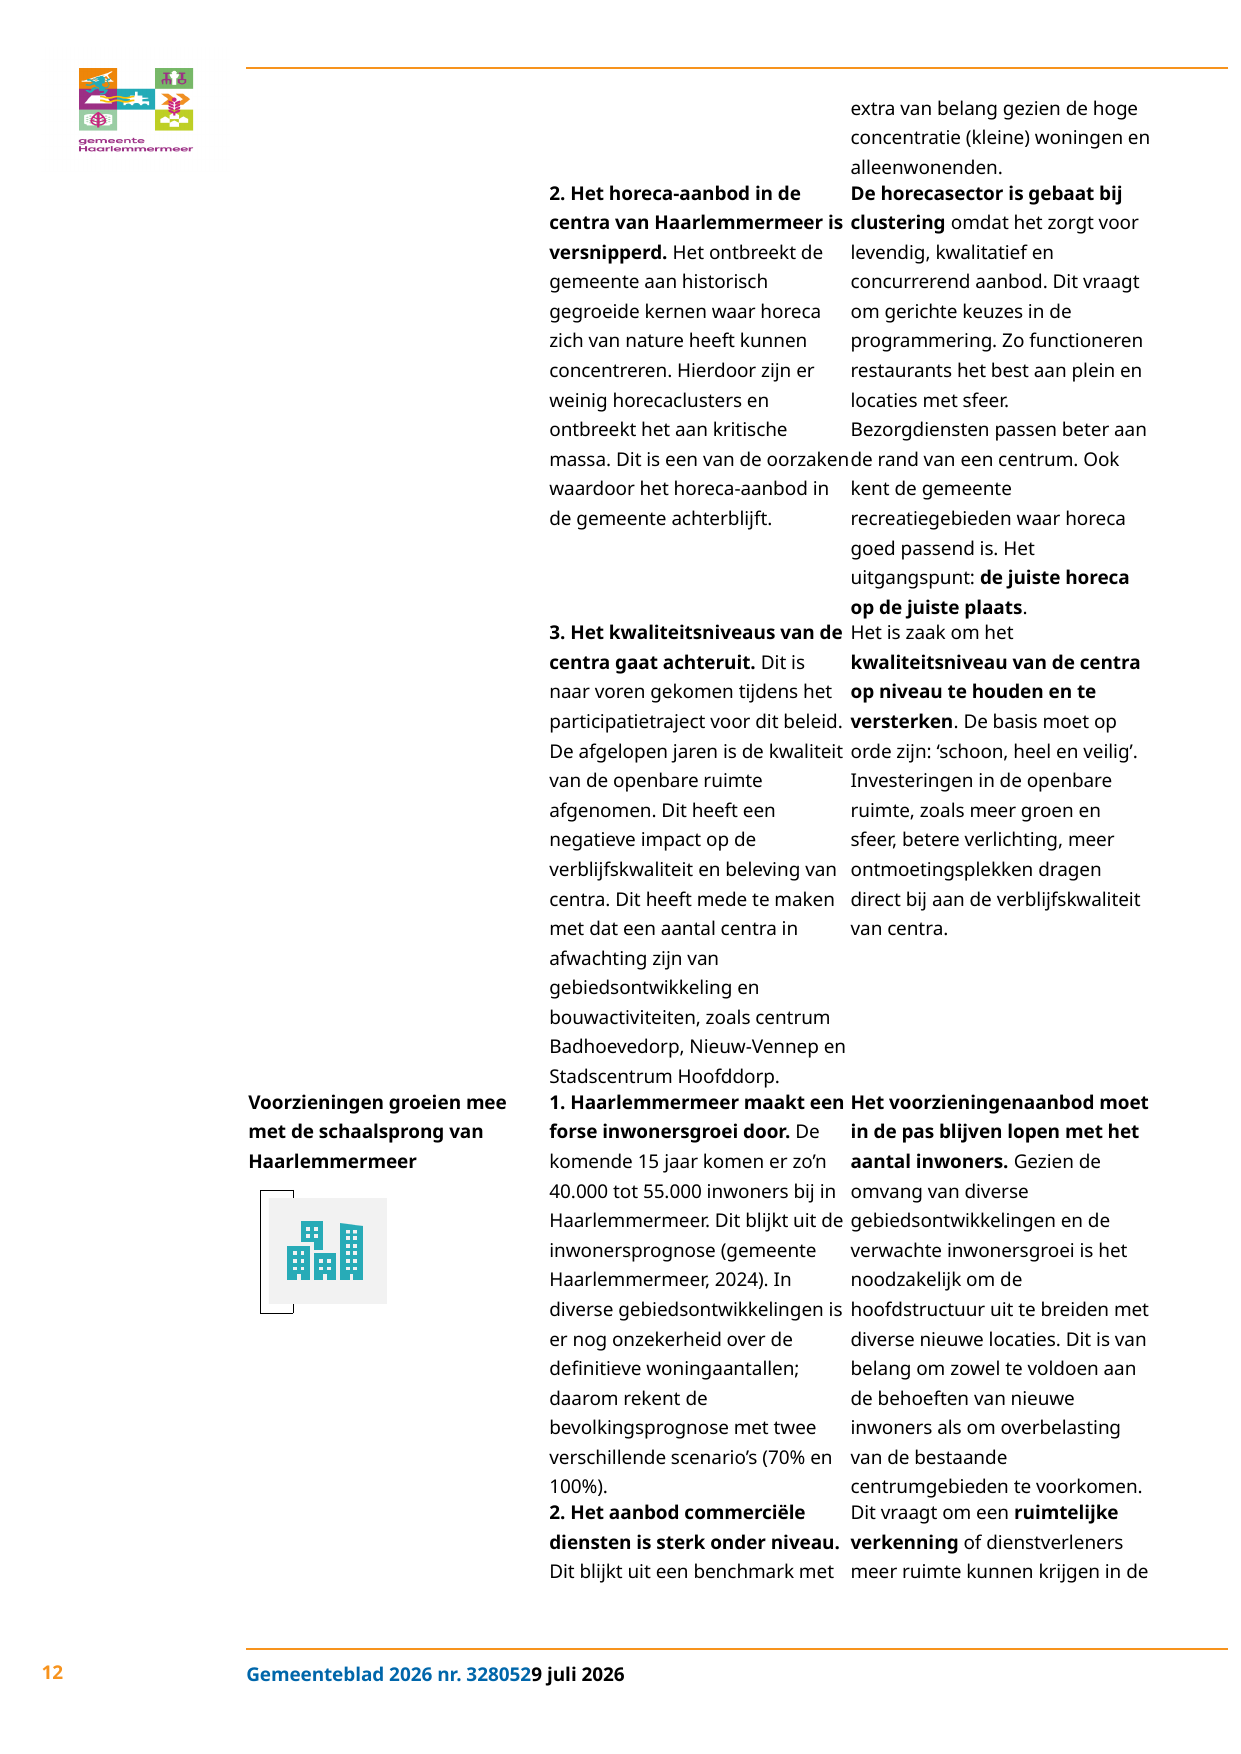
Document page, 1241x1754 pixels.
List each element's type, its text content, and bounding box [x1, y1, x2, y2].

table_cell De horecasector is gebaat bij clustering omdat het zorgt voor levendig, kwalitatief en concurrerend aanbod. Dit vraagt om gerichte keuzes in de programmering. Zo functioneren restaurants het best aan plein en locaties met sfeer. Bezorgdiensten passen beter aan de rand van een centrum. Ook kent de gemeente recreatiegebieden waar horeca goed passend is. Het uitgangspunt: de juiste horeca op de juiste plaats. [850, 180, 1152, 619]
table_cell 2. Het horeca-aanbod in de centra van Haarlemmermeer is versnipperd. Het ontbreekt de gemeente aan historisch gegroeide kernen waar horeca zich van nature heeft kunnen concentreren. Hierdoor zijn er weinig horecaclusters en ontbreekt het aan kritische massa. Dit is een van de oorzaken waardoor het horeca-aanbod in de gemeente achterblijft. [549, 180, 850, 619]
table_cell [248, 95, 549, 1089]
table_cell Voorzieningen groeien mee met de schaalsprong van Haarlemmermeer [248, 1089, 549, 1584]
table_cell 3. Het kwaliteitsniveaus van de centra gaat achteruit. Dit is naar voren gekomen tijdens het participatietraject voor dit beleid. De afgelopen jaren is de kwaliteit van de openbare ruimte afgenomen. Dit heeft een negatieve impact op de verblijfskwaliteit en beleving van centra. Dit heeft mede te maken met dat een aantal centra in afwachting zijn van gebiedsontwikkeling en bouwactiviteiten, zoals centrum Badhoevedorp, Nieuw-Vennep en Stadscentrum Hoofddorp. [549, 620, 850, 1089]
picture [41, 47, 231, 172]
picture [268, 1198, 387, 1304]
table_cell Het is zaak om het kwaliteitsniveau van de centra op niveau te houden en te versterken. De basis moet op orde zijn: ‘schoon, heel en veilig’. Investeringen in de openbare ruimte, zoals meer groen en sfeer, betere verlichting, meer ontmoetingsplekken dragen direct bij aan de verblijfskwaliteit van centra. [850, 620, 1152, 1089]
table_cell Het voorzieningenaanbod moet in de pas blijven lopen met het aantal inwoners. Gezien de omvang van diverse gebiedsontwikkelingen en de verwachte inwonersgroei is het noodzakelijk om de hoofdstructuur uit te breiden met diverse nieuwe locaties. Dit is van belang om zowel te voldoen aan de behoeften van nieuwe inwoners als om overbelasting van de bestaande centrumgebieden te voorkomen. [850, 1089, 1152, 1499]
table_cell Dit vraagt om een ruimtelijke verkenning of dienstverleners meer ruimte kunnen krijgen in de [850, 1499, 1152, 1584]
table_cell extra van belang gezien de hoge concentratie (kleine) woningen en alleenwonenden. [850, 95, 1152, 180]
table_cell [549, 95, 850, 180]
table_cell 1. Haarlemmermeer maakt een forse inwonersgroei door. De komende 15 jaar komen er zo’n 40.000 tot 55.000 inwoners bij in Haarlemmermeer. Dit blijkt uit de inwonersprognose (gemeente Haarlemmermeer, 2024). In diverse gebiedsontwikkelingen is er nog onzekerheid over de definitieve woningaantallen; daarom rekent de bevolkingsprognose met twee verschillende scenario’s (70% en 100%). [549, 1089, 850, 1499]
table_cell 2. Het aanbod commerciële diensten is sterk onder niveau. Dit blijkt uit een benchmark met [549, 1499, 850, 1584]
